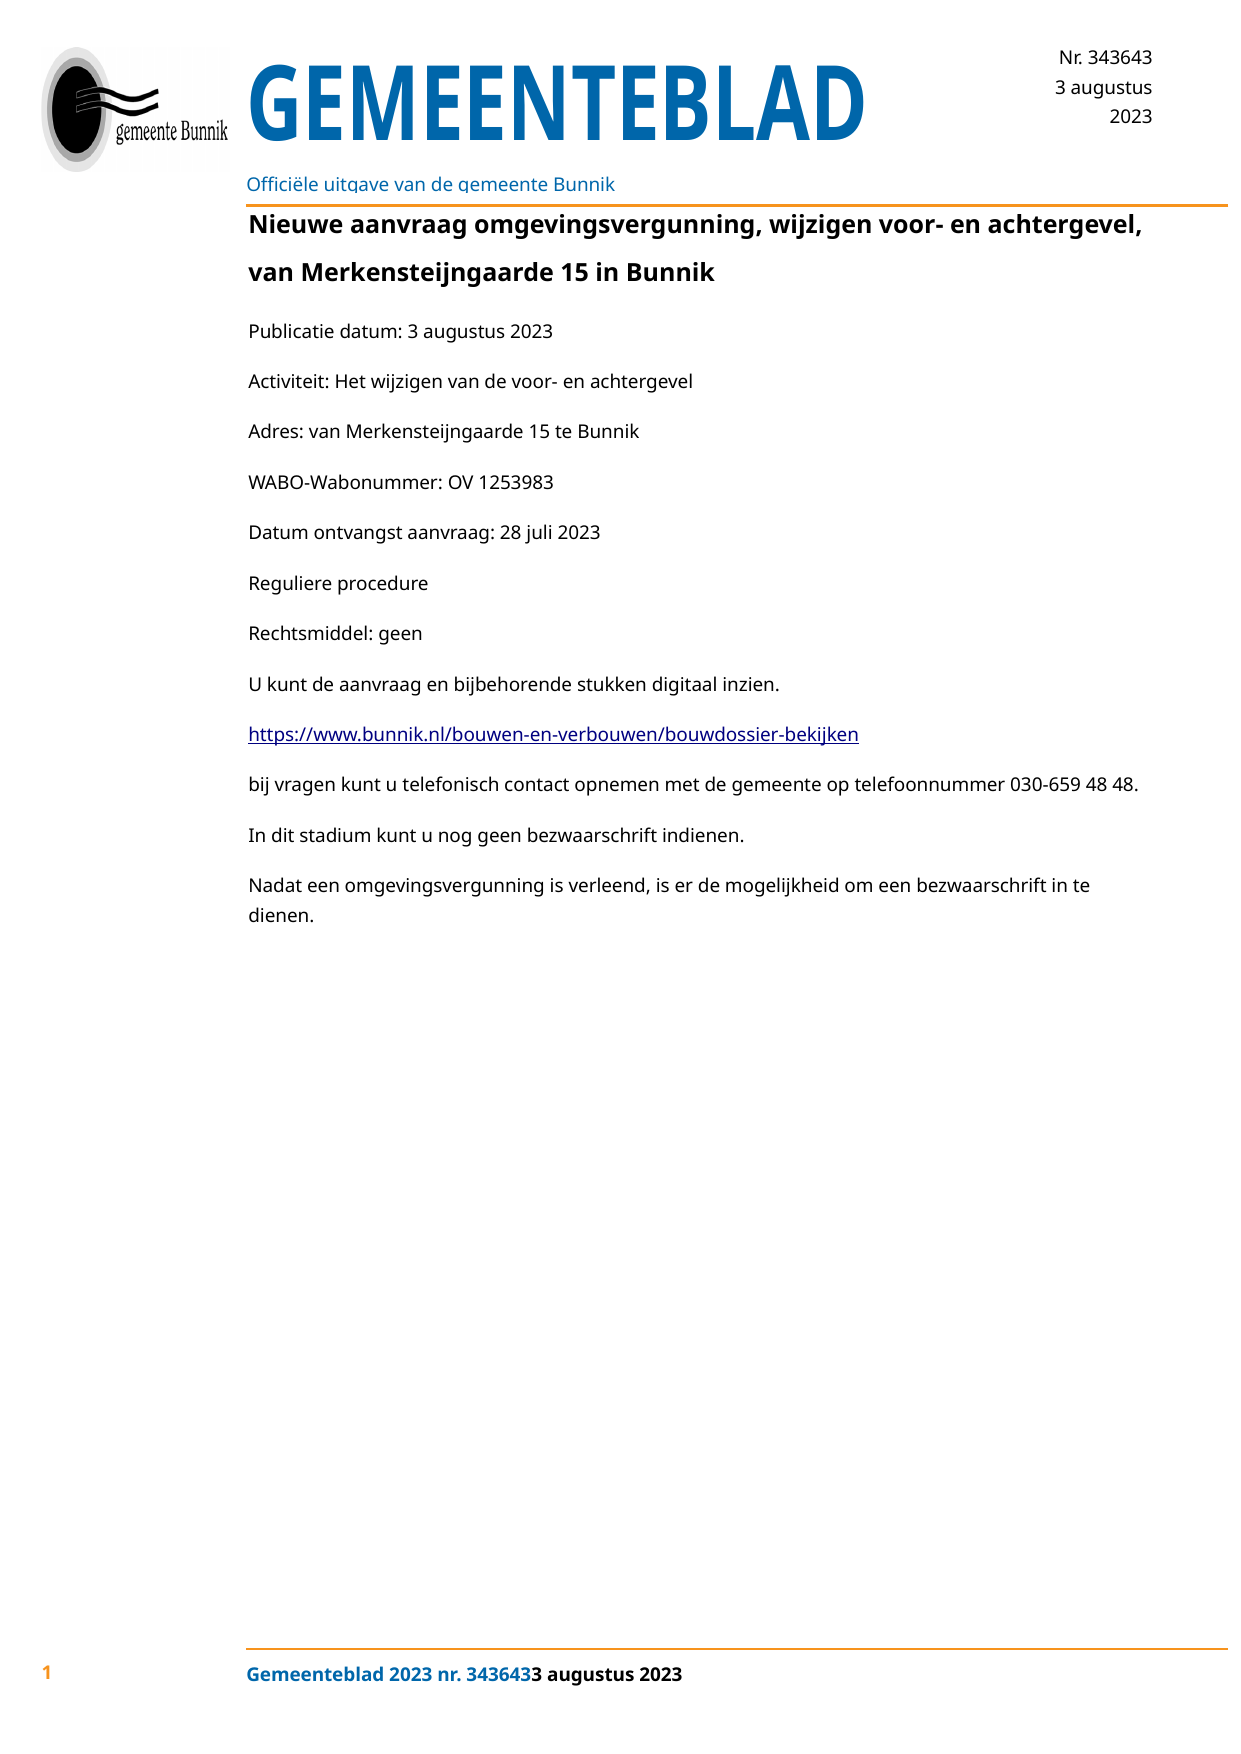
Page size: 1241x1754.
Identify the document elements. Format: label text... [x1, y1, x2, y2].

text Datum ontvangst aanvraag: 28 juli 2023 [248, 519, 1152, 545]
text WABO-Wabonummer: OV 1253983 [248, 469, 1152, 495]
text Nadat een omgevingsvergunning is verleend, is er de mogelijkheid om een bezwaarschrift in te dienen. [248, 872, 1152, 928]
text Adres: van Merkensteijngaarde 15 te Bunnik [248, 419, 1152, 444]
text In dit stadium kunt u nog geen bezwaarschrift indienen. [248, 822, 1152, 848]
text Activiteit: Het wijzigen van de voor- en achtergevel [248, 368, 1152, 394]
text Nieuwe aanvraag omgevingsvergunning, wijzigen voor- en achtergevel, van Merkensteijngaarde 15 in Bunnik [248, 207, 1152, 288]
text bij vragen kunt u telefonisch contact opnemen met de gemeente op telefoonnummer 030-659 48 48. [248, 772, 1152, 797]
text Reguliere procedure [248, 570, 1152, 596]
text Publicatie datum: 3 augustus 2023 [248, 318, 1152, 344]
text Rechtsmiddel: geen [248, 620, 1152, 646]
picture [41, 47, 231, 172]
text U kunt de aanvraag en bijbehorende stukken digitaal inzien. [248, 671, 1152, 697]
text https://www.bunnik.nl/bouwen-en-verbouwen/bouwdossier-bekijken [248, 721, 1152, 747]
